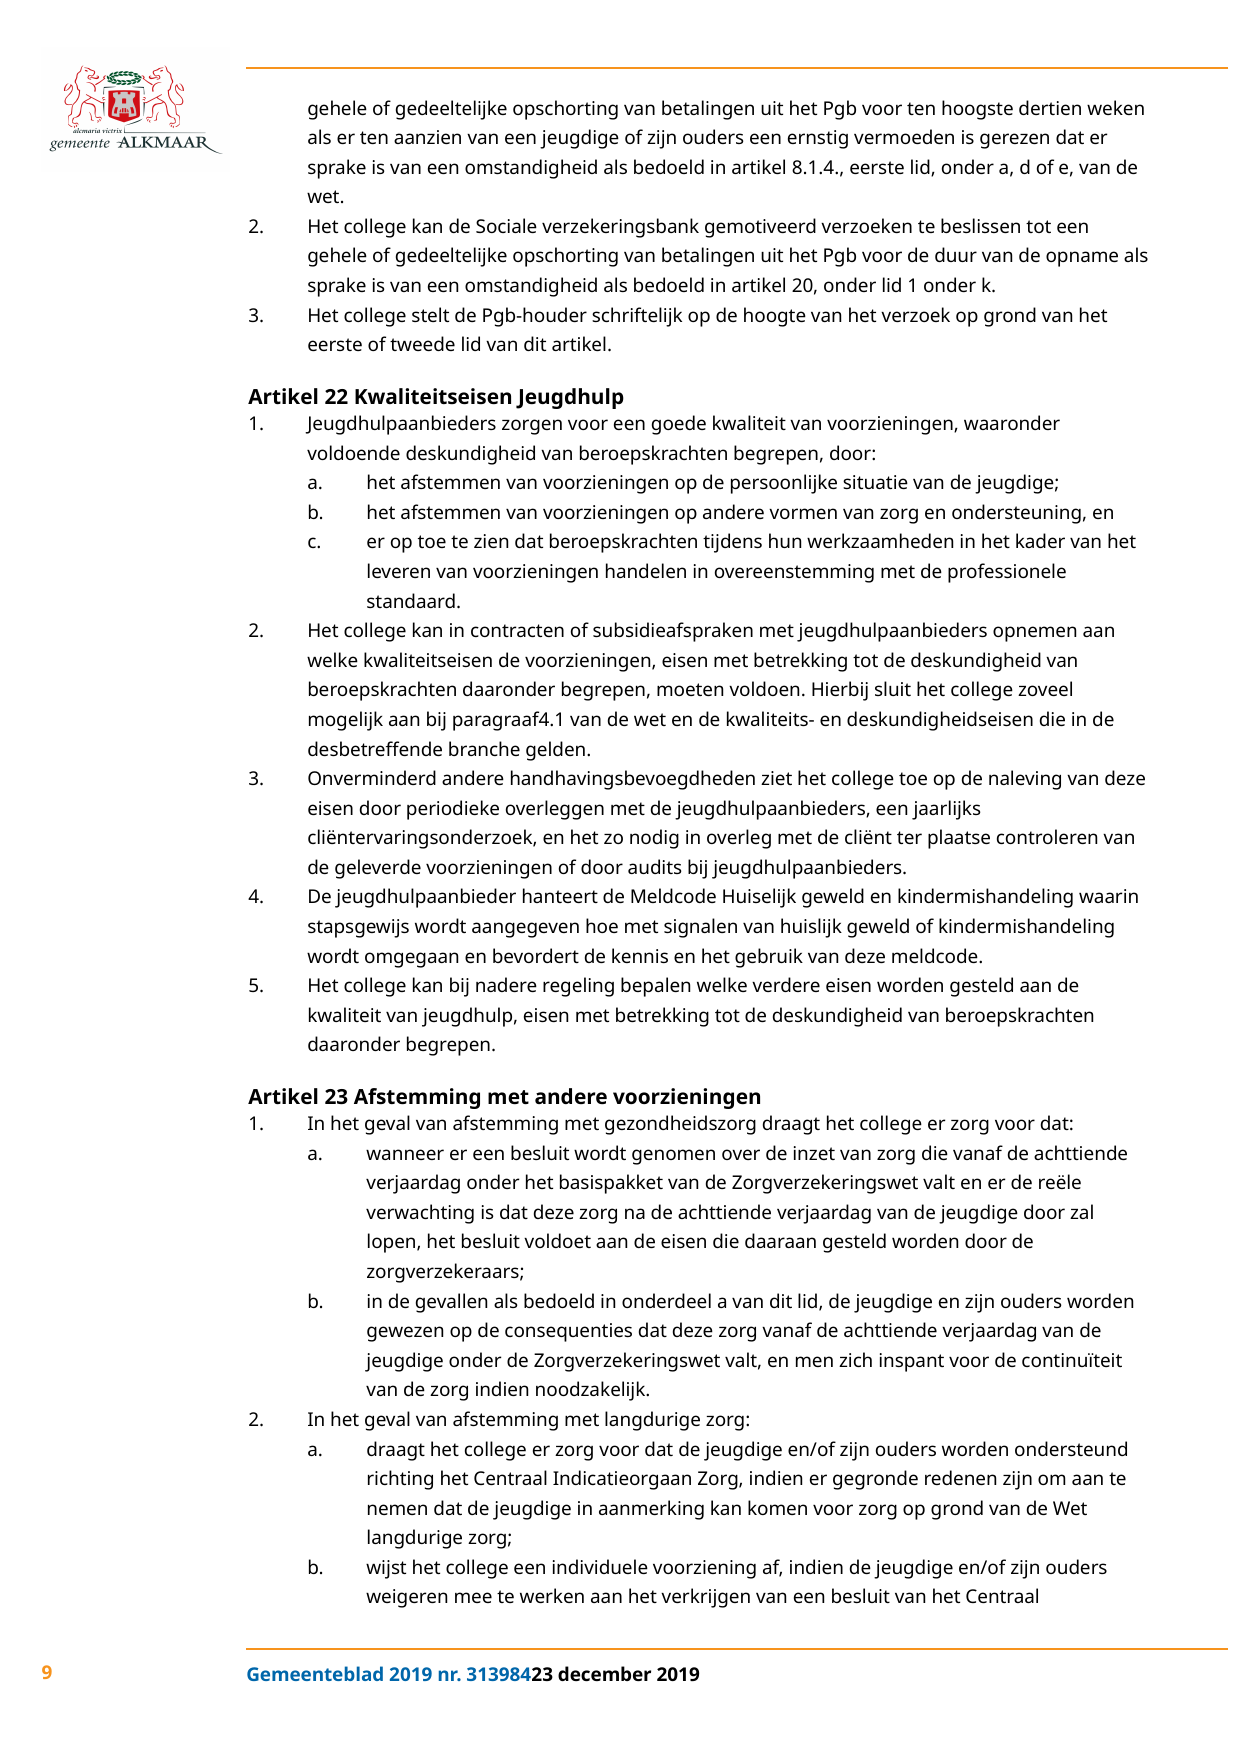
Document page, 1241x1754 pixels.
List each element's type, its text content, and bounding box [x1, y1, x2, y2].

list In het geval van afstemming met langdurige zorg: [248, 1406, 1152, 1432]
list het afstemmen van voorzieningen op de persoonlijke situatie van de jeugdige; [307, 469, 1152, 495]
list gehele of gedeeltelijke opschorting van betalingen uit het Pgb voor ten hoogste dertien weken als er ten aanzien van een jeugdige of zijn ouders een ernstig vermoeden is gerezen dat er sprake is van een omstandigheid als bedoeld in artikel 8.1.4., eerste lid, onder a, d of e, van de wet. [248, 95, 1152, 209]
list het afstemmen van voorzieningen op andere vormen van zorg en ondersteuning, en [307, 499, 1152, 525]
list In het geval van afstemming met gezondheidszorg draagt het college er zorg voor dat: [248, 1110, 1152, 1136]
list wijst het college een individuele voorziening af, indien de jeugdige en/of zijn ouders weigeren mee te werken aan het verkrijgen van een besluit van het Centraal [307, 1554, 1152, 1609]
list er op toe te zien dat beroepskrachten tijdens hun werkzaamheden in het kader van het leveren van voorzieningen handelen in overeenstemming met de professionele standaard. [307, 529, 1152, 613]
text Artikel 23 Afstemming met andere voorzieningen [248, 1082, 1152, 1110]
list draagt het college er zorg voor dat de jeugdige en/of zijn ouders worden ondersteund richting het Centraal Indicatieorgaan Zorg, indien er gegronde redenen zijn om aan te nemen dat de jeugdige in aanmerking kan komen voor zorg op grond van de Wet langdurige zorg; [307, 1436, 1152, 1550]
list Het college kan in contracten of subsidieafspraken met jeugdhulpaanbieders opnemen aan welke kwaliteitseisen de voorzieningen, eisen met betrekking tot de deskundigheid van beroepskrachten daaronder begrepen, moeten voldoen. Hierbij sluit het college zoveel mogelijk aan bij paragraaf4.1 van de wet en de kwaliteits- en deskundigheidseisen die in de desbetreffende branche gelden. [248, 617, 1152, 761]
list Het college kan bij nadere regeling bepalen welke verdere eisen worden gesteld aan de kwaliteit van jeugdhulp, eisen met betrekking tot de deskundigheid van beroepskrachten daaronder begrepen. [248, 972, 1152, 1057]
list Onverminderd andere handhavingsbevoegdheden ziet het college toe op de naleving van deze eisen door periodieke overleggen met de jeugdhulpaanbieders, een jaarlijks cliëntervaringsonderzoek, en het zo nodig in overleg met de cliënt ter plaatse controleren van de geleverde voorzieningen of door audits bij jeugdhulpaanbieders. [248, 765, 1152, 880]
list wanneer er een besluit wordt genomen over de inzet van zorg die vanaf de achttiende verjaardag onder het basispakket van de Zorgverzekeringswet valt en er de reële verwachting is dat deze zorg na de achttiende verjaardag van de jeugdige door zal lopen, het besluit voldoet aan de eisen die daaraan gesteld worden door de zorgverzekeraars; [307, 1140, 1152, 1284]
picture [41, 47, 231, 172]
list in de gevallen als bedoeld in onderdeel a van dit lid, de jeugdige en zijn ouders worden gewezen op de consequenties dat deze zorg vanaf de achttiende verjaardag van de jeugdige onder de Zorgverzekeringswet valt, en men zich inspant voor de continuïteit van de zorg indien noodzakelijk. [307, 1288, 1152, 1402]
list Het college kan de Sociale verzekeringsbank gemotiveerd verzoeken te beslissen tot een gehele of gedeeltelijke opschorting van betalingen uit het Pgb voor de duur van de opname als sprake is van een omstandigheid als bedoeld in artikel 20, onder lid 1 onder k. [248, 213, 1152, 298]
text Artikel 22 Kwaliteitseisen Jeugdhulp [248, 382, 1152, 410]
list Jeugdhulpaanbieders zorgen voor een goede kwaliteit van voorzieningen, waaronder voldoende deskundigheid van beroepskrachten begrepen, door: [248, 410, 1152, 466]
list Het college stelt de Pgb-houder schriftelijk op de hoogte van het verzoek op grond van het eerste of tweede lid van dit artikel. [248, 302, 1152, 357]
list De jeugdhulpaanbieder hanteert de Meldcode Huiselijk geweld en kindermishandeling waarin stapsgewijs wordt aangegeven hoe met signalen van huislijk geweld of kindermishandeling wordt omgegaan en bevordert de kennis en het gebruik van deze meldcode. [248, 884, 1152, 968]
